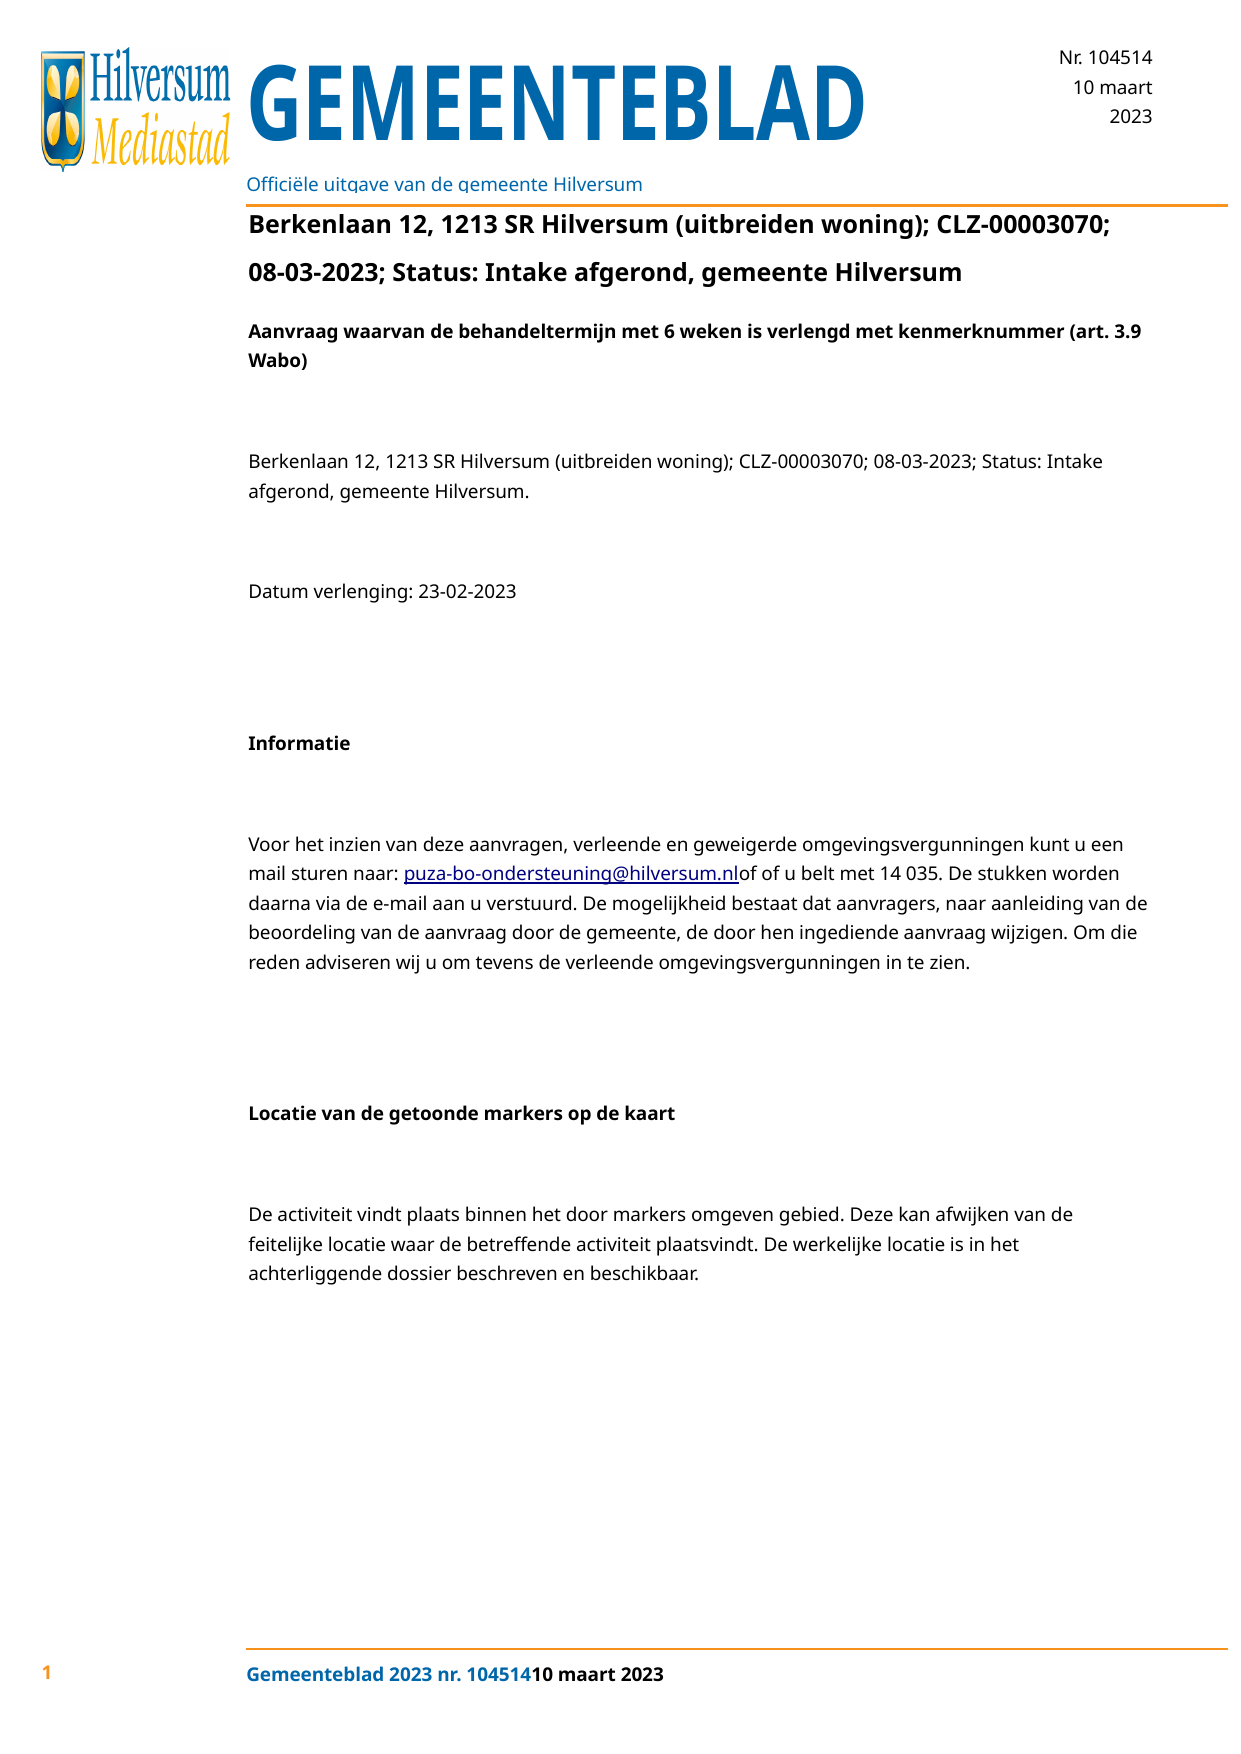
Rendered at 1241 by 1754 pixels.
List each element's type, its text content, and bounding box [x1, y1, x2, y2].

picture [41, 47, 231, 172]
text Aanvraag waarvan de behandeltermijn met 6 weken is verlengd met kenmerknummer (art. 3.9 Wabo) [248, 318, 1152, 373]
text Voor het inzien van deze aanvragen, verleende en geweigerde omgevingsvergunningen kunt u een mail sturen naar: puza-bo-ondersteuning@hilversum.nlof of u belt met 14 035. De stukken worden daarna via de e-mail aan u verstuurd. De mogelijkheid bestaat dat aanvragers, naar aanleiding van de beoordeling van de aanvraag door de gemeente, de door hen ingediende aanvraag wijzigen. Om die reden adviseren wij u om tevens de verleende omgevingsvergunningen in te zien. [248, 831, 1152, 975]
text Locatie van de getoonde markers op de kaart [248, 1100, 1152, 1126]
text Berkenlaan 12, 1213 SR Hilversum (uitbreiden woning); CLZ-00003070; 08-03-2023; Status: Intake afgerond, gemeente Hilversum [248, 207, 1152, 288]
text Informatie [248, 730, 1152, 756]
text De activiteit vindt plaats binnen het door markers omgeven gebied. Deze kan afwijken van de feitelijke locatie waar de betreffende activiteit plaatsvindt. De werkelijke locatie is in het achterliggende dossier beschreven en beschikbaar. [248, 1201, 1152, 1286]
text Datum verlenging: 23-02-2023 [248, 579, 1152, 604]
text Berkenlaan 12, 1213 SR Hilversum (uitbreiden woning); CLZ-00003070; 08-03-2023; Status: Intake afgerond, gemeente Hilversum. [248, 448, 1152, 504]
